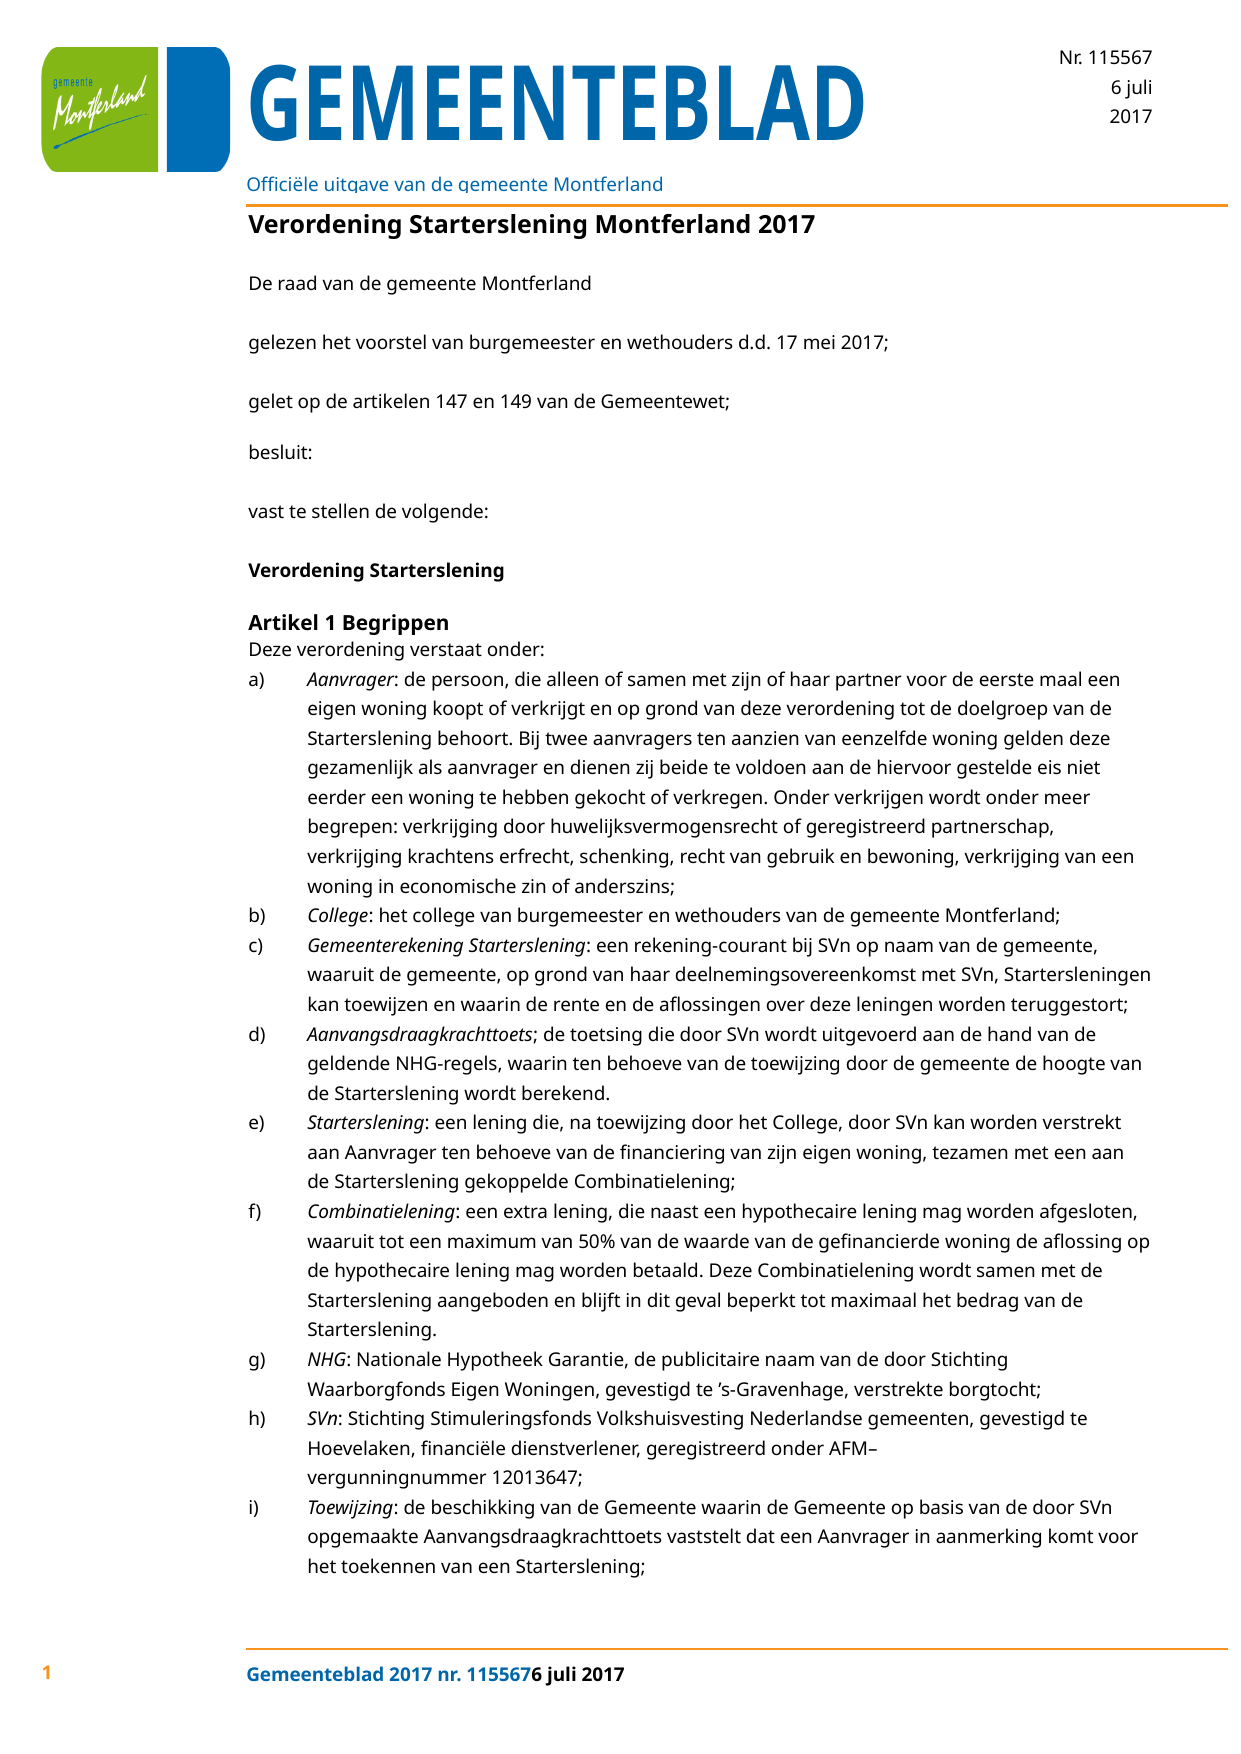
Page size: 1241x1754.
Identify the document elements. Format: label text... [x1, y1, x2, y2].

list NHG: Nationale Hypotheek Garantie, de publicitaire naam van de door Stichting Waarborgfonds Eigen Woningen, gevestigd te ’s-Gravenhage, verstrekte borgtocht; [248, 1346, 1152, 1401]
list Starterslening: een lening die, na toewijzing door het College, door SVn kan worden verstrekt aan Aanvrager ten behoeve van de financiering van zijn eigen woning, tezamen met een aan de Starterslening gekoppelde Combinatielening; [248, 1109, 1152, 1194]
list Combinatielening: een extra lening, die naast een hypothecaire lening mag worden afgesloten, waaruit tot een maximum van 50% van de waarde van de gefinancierde woning de aflossing op de hypothecaire lening mag worden betaald. Deze Combinatielening wordt samen met de Starterslening aangeboden en blijft in dit geval beperkt tot maximaal het bedrag van de Starterslening. [248, 1198, 1152, 1342]
list Aanvangsdraagkrachttoets; de toetsing die door SVn wordt uitgevoerd aan de hand van de geldende NHG-regels, waarin ten behoeve van de toewijzing door de gemeente de hoogte van de Starterslening wordt berekend. [248, 1021, 1152, 1106]
text gelet op de artikelen 147 en 149 van de Gemeentewet; [248, 389, 1152, 414]
list College: het college van burgemeester en wethouders van de gemeente Montferland; [248, 902, 1152, 928]
list Aanvrager: de persoon, die alleen of samen met zijn of haar partner voor de eerste maal een eigen woning koopt of verkrijgt en op grond van deze verordening tot de doelgroep van de Starterslening behoort. Bij twee aanvragers ten aanzien van eenzelfde woning gelden deze gezamenlijk als aanvrager en dienen zij beide te voldoen aan de hiervoor gestelde eis niet eerder een woning te hebben gekocht of verkregen. Onder verkrijgen wordt onder meer begrepen: verkrijging door huwelijksvermogensrecht of geregistreerd partnerschap, verkrijging krachtens erfrecht, schenking, recht van gebruik en bewoning, verkrijging van een woning in economische zin of anderszins; [248, 666, 1152, 898]
list Toewijzing: de beschikking van de Gemeente waarin de Gemeente op basis van de door SVn opgemaakte Aanvangsdraagkrachttoets vaststelt dat een Aanvrager in aanmerking komt voor het toekennen van een Starterslening; [248, 1494, 1152, 1579]
text Deze verordening verstaat onder: [248, 636, 1152, 662]
list Gemeenterekening Starterslening: een rekening-courant bij SVn op naam van de gemeente, waaruit de gemeente, op grond van haar deelnemingsovereenkomst met SVn, Startersleningen kan toewijzen en waarin de rente en de aflossingen over deze leningen worden teruggestort; [248, 932, 1152, 1017]
text vast te stellen de volgende: [248, 498, 1152, 524]
text Verordening Starterslening Montferland 2017 [248, 207, 1152, 241]
list SVn: Stichting Stimuleringsfonds Volkshuisvesting Nederlandse gemeenten, gevestigd te Hoevelaken, financiële dienstverlener, geregistreerd onder AFM–vergunningnummer 12013647; [248, 1405, 1152, 1490]
text besluit: [248, 439, 1152, 465]
picture [41, 47, 231, 172]
text Verordening Starterslening [248, 557, 1152, 583]
text De raad van de gemeente Montferland [248, 270, 1152, 296]
text gelezen het voorstel van burgemeester en wethouders d.d. 17 mei 2017; [248, 329, 1152, 355]
text Artikel 1 Begrippen [248, 608, 1152, 636]
